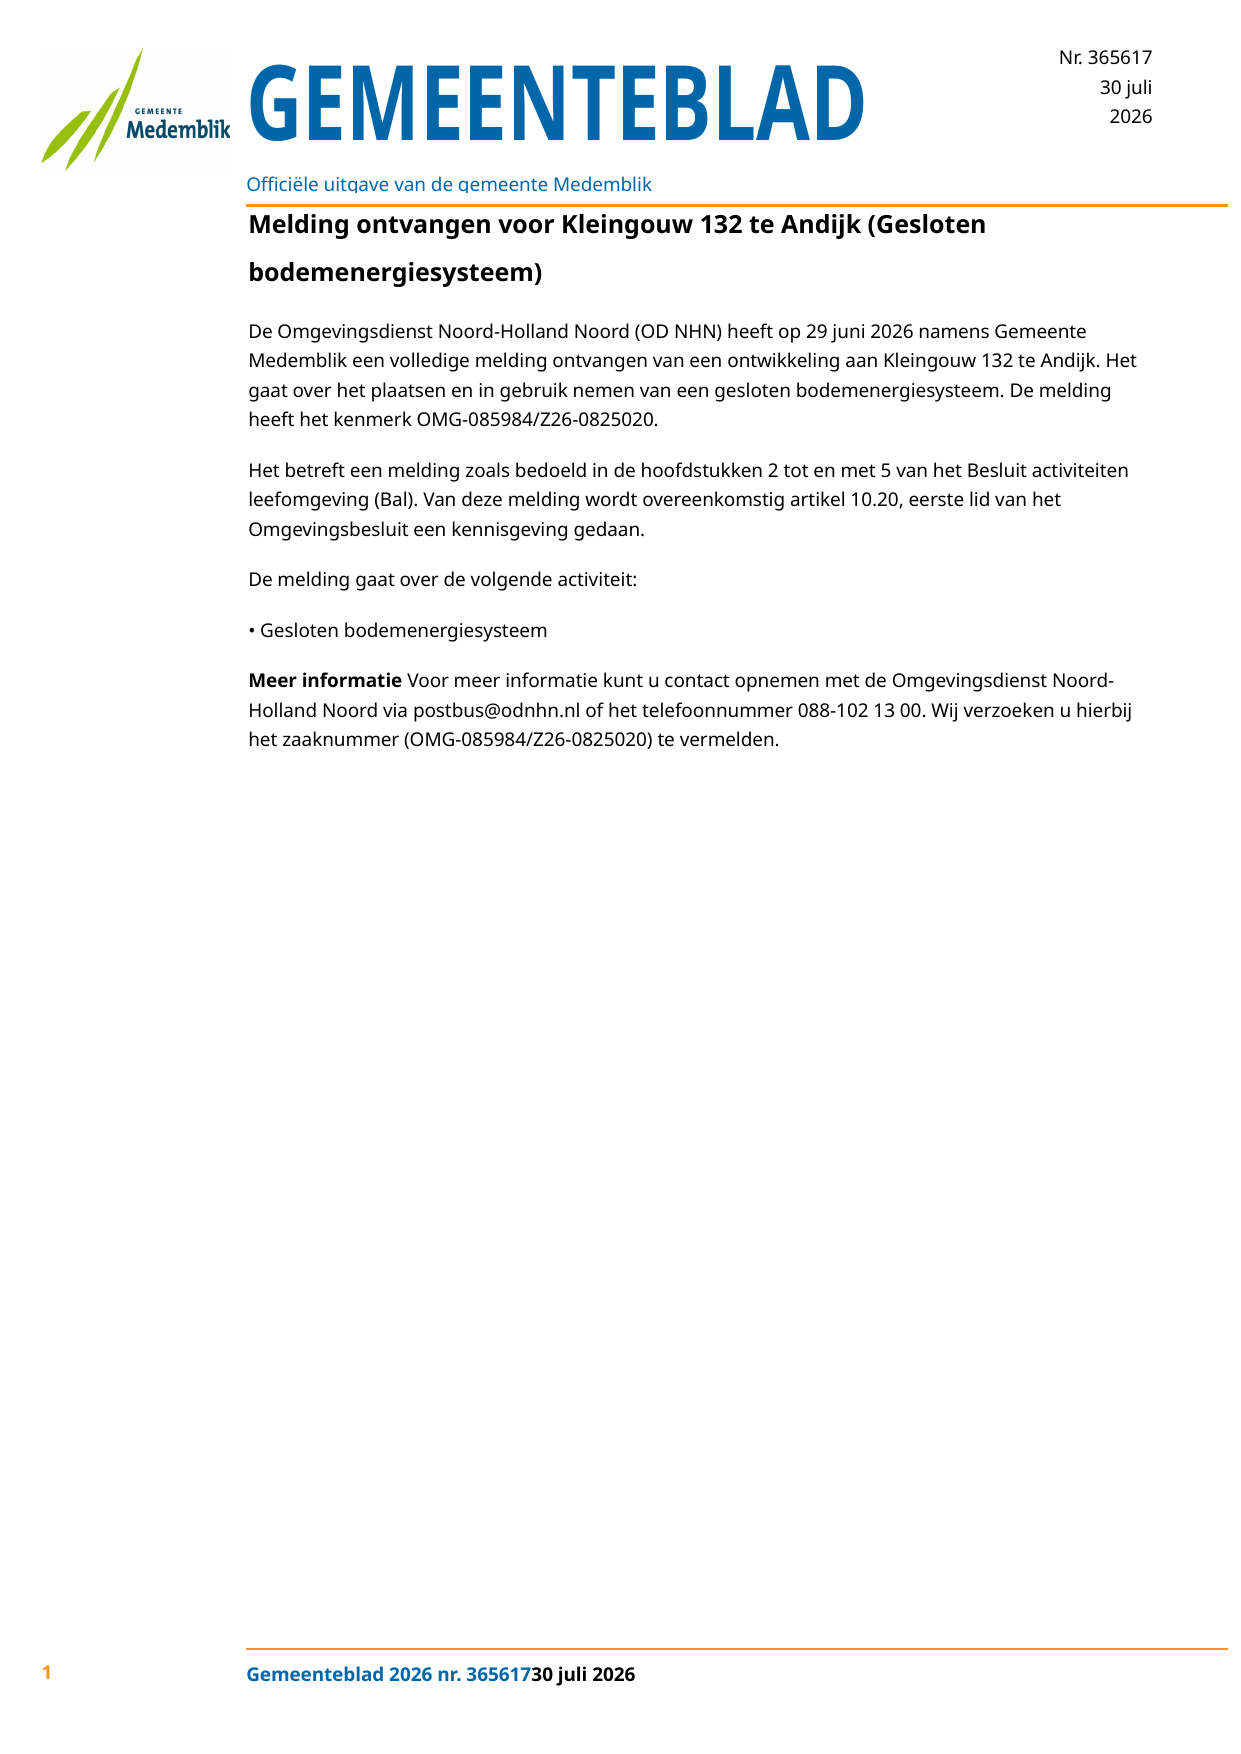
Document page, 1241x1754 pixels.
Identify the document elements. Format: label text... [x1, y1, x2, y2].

text • Gesloten bodemenergiesysteem [248, 617, 1152, 643]
text Meer informatie Voor meer informatie kunt u contact opnemen met de Omgevingsdienst Noord-Holland Noord via postbus@odnhn.nl of het telefoonnummer 088-102 13 00. Wij verzoeken u hierbij het zaaknummer (OMG-085984/Z26-0825020) te vermelden. [248, 667, 1152, 752]
picture [41, 47, 231, 172]
text Melding ontvangen voor Kleingouw 132 te Andijk (Gesloten bodemenergiesysteem) [248, 207, 1152, 288]
text Het betreft een melding zoals bedoeld in de hoofdstukken 2 tot en met 5 van het Besluit activiteiten leefomgeving (Bal). Van deze melding wordt overeenkomstig artikel 10.20, eerste lid van het Omgevingsbesluit een kennisgeving gedaan. [248, 457, 1152, 542]
text De melding gaat over de volgende activiteit: [248, 567, 1152, 592]
text De Omgevingsdienst Noord-Holland Noord (OD NHN) heeft op 29 juni 2026 namens Gemeente Medemblik een volledige melding ontvangen van een ontwikkeling aan Kleingouw 132 te Andijk. Het gaat over het plaatsen en in gebruik nemen van een gesloten bodemenergiesysteem. De melding heeft het kenmerk OMG-085984/Z26-0825020. [248, 318, 1152, 432]
